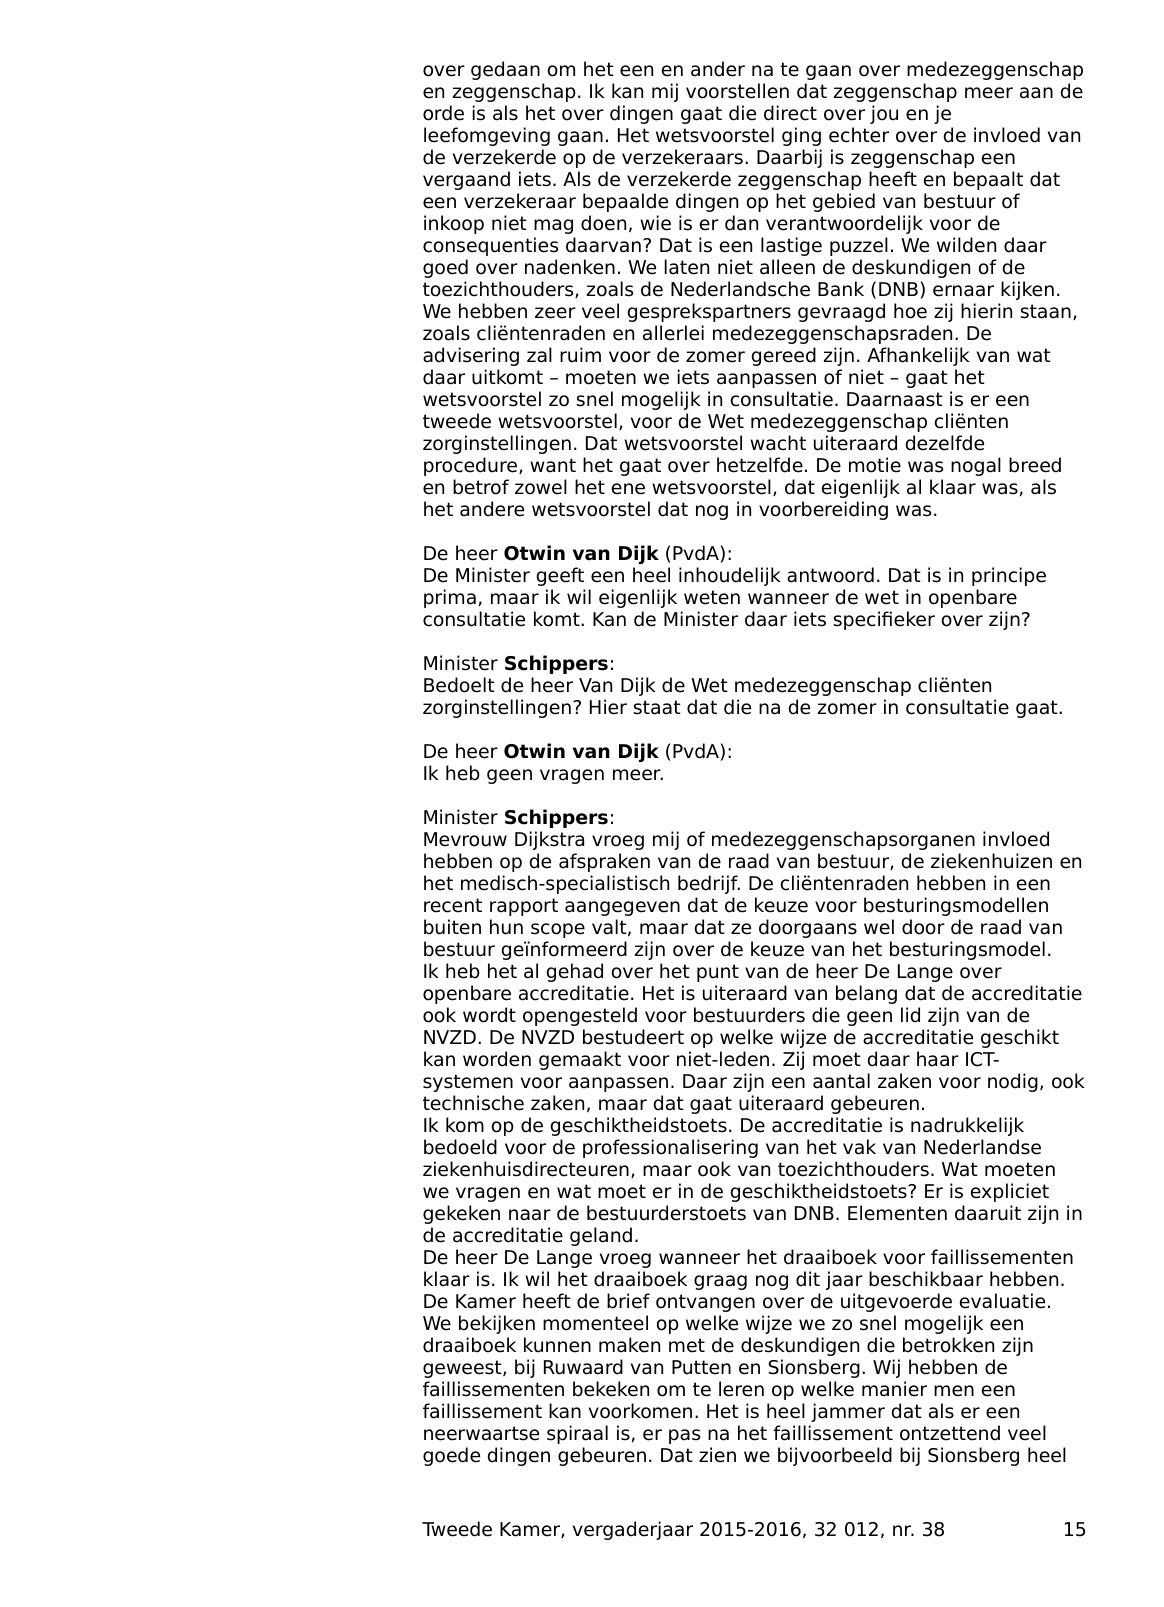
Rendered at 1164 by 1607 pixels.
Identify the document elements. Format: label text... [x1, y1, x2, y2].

text De heer Otwin van Dijk (PvdA): [422, 543, 1087, 565]
text De heer De Lange vroeg wanneer het draaiboek voor faillissementen klaar is. Ik wil het draaiboek graag nog dit jaar beschikbaar hebben. De Kamer heeft de brief ontvangen over de uitgevoerde evaluatie. We bekijken momenteel op welke wijze we zo snel mogelijk een draaiboek kunnen maken met de deskundigen die betrokken zijn geweest, bij Ruwaard van Putten en Sionsberg. Wij hebben de faillissementen bekeken om te leren op welke manier men een faillissement kan voorkomen. Het is heel jammer dat als er een neerwaartse spiraal is, er pas na het faillissement ontzettend veel goede dingen gebeuren. Dat zien we bijvoorbeeld bij Sionsberg heel [422, 1247, 1087, 1467]
text Ik kom op de geschiktheidstoets. De accreditatie is nadrukkelijk bedoeld voor de professionalisering van het vak van Nederlandse ziekenhuisdirecteuren, maar ook van toezichthouders. Wat moeten we vragen en wat moet er in de geschiktheidstoets? Er is expliciet gekeken naar de bestuurderstoets van DNB. Elementen daaruit zijn in de accreditatie geland. [422, 1115, 1087, 1247]
text Minister Schippers: [422, 807, 1087, 829]
text De heer Otwin van Dijk (PvdA): [422, 741, 1087, 763]
text Ik heb het al gehad over het punt van de heer De Lange over openbare accreditatie. Het is uiteraard van belang dat de accreditatie ook wordt opengesteld voor bestuurders die geen lid zijn van de NVZD. De NVZD bestudeert op welke wijze de accreditatie geschikt kan worden gemaakt voor niet-leden. Zij moet daar haar ICT-systemen voor aanpassen. Daar zijn een aantal zaken voor nodig, ook technische zaken, maar dat gaat uiteraard gebeuren. [422, 961, 1087, 1115]
text De Minister geeft een heel inhoudelijk antwoord. Dat is in principe prima, maar ik wil eigenlijk weten wanneer de wet in openbare consultatie komt. Kan de Minister daar iets specifieker over zijn? [422, 565, 1087, 631]
text Bedoelt de heer Van Dijk de Wet medezeggenschap cliënten zorginstellingen? Hier staat dat die na de zomer in consultatie gaat. [422, 675, 1087, 719]
text Minister Schippers: [422, 653, 1087, 675]
text Mevrouw Dijkstra vroeg mij of medezeggenschapsorganen invloed hebben op de afspraken van de raad van bestuur, de ziekenhuizen en het medisch-specialistisch bedrijf. De cliëntenraden hebben in een recent rapport aangegeven dat de keuze voor besturingsmodellen buiten hun scope valt, maar dat ze doorgaans wel door de raad van bestuur geïnformeerd zijn over de keuze van het besturingsmodel. [422, 829, 1087, 961]
text Ik heb geen vragen meer. [422, 763, 1087, 785]
text over gedaan om het een en ander na te gaan over medezeggenschap en zeggenschap. Ik kan mij voorstellen dat zeggenschap meer aan de orde is als het over dingen gaat die direct over jou en je leefomgeving gaan. Het wetsvoorstel ging echter over de invloed van de verzekerde op de verzekeraars. Daarbij is zeggenschap een vergaand iets. Als de verzekerde zeggenschap heeft en bepaalt dat een verzekeraar bepaalde dingen op het gebied van bestuur of inkoop niet mag doen, wie is er dan verantwoordelijk voor de consequenties daarvan? Dat is een lastige puzzel. We wilden daar goed over nadenken. We laten niet alleen de deskundigen of de toezichthouders, zoals de Nederlandsche Bank (DNB) ernaar kijken. We hebben zeer veel gesprekspartners gevraagd hoe zij hierin staan, zoals cliëntenraden en allerlei medezeggenschapsraden. De advisering zal ruim voor de zomer gereed zijn. Afhankelijk van wat daar uitkomt – moeten we iets aanpassen of niet – gaat het wetsvoorstel zo snel mogelijk in consultatie. Daarnaast is er een tweede wetsvoorstel, voor de Wet medezeggenschap cliënten zorginstellingen. Dat wetsvoorstel wacht uiteraard dezelfde procedure, want het gaat over hetzelfde. De motie was nogal breed en betrof zowel het ene wetsvoorstel, dat eigenlijk al klaar was, als het andere wetsvoorstel dat nog in voorbereiding was. [422, 59, 1087, 521]
